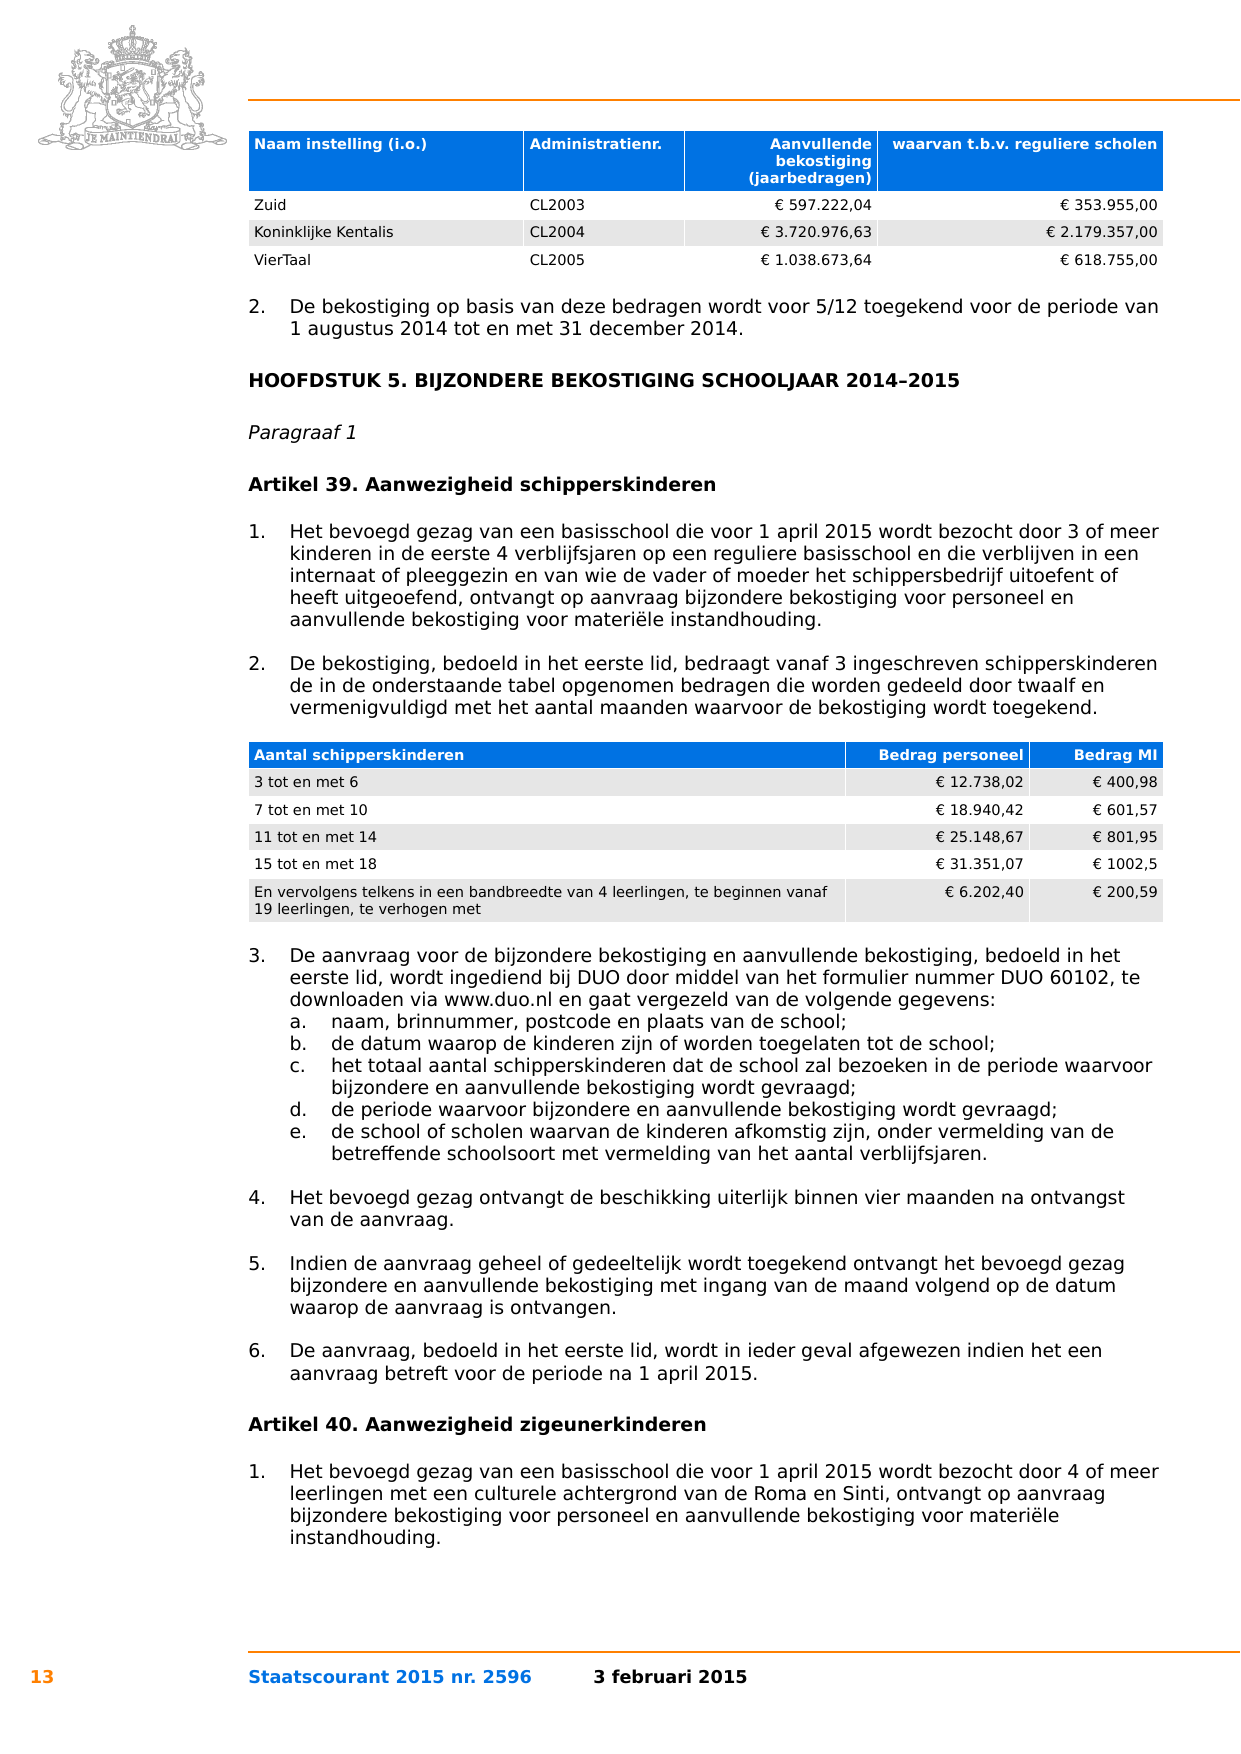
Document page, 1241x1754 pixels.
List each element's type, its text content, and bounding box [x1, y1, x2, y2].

table_header Naam instelling (i.o.) [249, 131, 523, 191]
table_cell € 6.202,40 [846, 879, 1029, 922]
subtitle HOOFDSTUK 5. BIJZONDERE BEKOSTIGING SCHOOLJAAR 2014–2015 [248, 370, 1163, 392]
table_cell € 31.351,07 [846, 851, 1029, 878]
text b. de datum waarop de kinderen zijn of worden toegelaten tot de school; [289, 1033, 1163, 1055]
text 3. De aanvraag voor de bijzondere bekostiging en aanvullende bekostiging, bedoeld in het eerste lid, wordt ingediend bij DUO door middel van het formulier nummer DUO 60102, te downloaden via www.duo.nl en gaat vergezeld van de volgende gegevens: [248, 945, 1163, 1011]
text a. naam, brinnummer, postcode en plaats van de school; [289, 1011, 1163, 1033]
text d. de periode waarvoor bijzondere en aanvullende bekostiging wordt gevraagd; [289, 1099, 1163, 1121]
table_header Bedrag personeel [846, 742, 1029, 768]
table_cell € 200,59 [1030, 879, 1163, 922]
table_header Aantal schipperskinderen [249, 742, 845, 768]
table_header waarvan t.b.v. reguliere scholen [878, 131, 1163, 191]
table_cell 15 tot en met 18 [249, 851, 845, 878]
text 2. De bekostiging op basis van deze bedragen wordt voor 5/12 toegekend voor de periode van 1 augustus 2014 tot en met 31 december 2014. [248, 296, 1163, 340]
table_cell CL2003 [524, 192, 684, 219]
table_cell CL2004 [524, 220, 684, 246]
text c. het totaal aantal schipperskinderen dat de school zal bezoeken in de periode waarvoor bijzondere en aanvullende bekostiging wordt gevraagd; [289, 1055, 1163, 1099]
table_cell € 618.755,00 [878, 247, 1163, 273]
table_cell 11 tot en met 14 [249, 824, 845, 850]
text 1. Het bevoegd gezag van een basisschool die voor 1 april 2015 wordt bezocht door 3 of meer kinderen in de eerste 4 verblijfsjaren op een reguliere basisschool en die verblijven in een internaat of pleeggezin en van wie de vader of moeder het schippersbedrijf uitoefent of heeft uitgeoefend, ontvangt op aanvraag bijzondere bekostiging voor personeel en aanvullende bekostiging voor materiële instandhouding. [248, 521, 1163, 631]
table_cell € 353.955,00 [878, 192, 1163, 219]
table_cell € 25.148,67 [846, 824, 1029, 850]
table_cell En vervolgens telkens in een bandbreedte van 4 leerlingen, te beginnen vanaf 19 leerlingen, te verhogen met [249, 879, 845, 922]
subtitle Artikel 40. Aanwezigheid zigeunerkinderen [248, 1414, 1163, 1436]
table_header Administratienr. [524, 131, 684, 191]
table_cell € 18.940,42 [846, 797, 1029, 823]
text 2. De bekostiging, bedoeld in het eerste lid, bedraagt vanaf 3 ingeschreven schipperskinderen de in de onderstaande tabel opgenomen bedragen die worden gedeeld door twaalf en vermenigvuldigd met het aantal maanden waarvoor de bekostiging wordt toegekend. [248, 653, 1163, 719]
table_header Aanvullende bekostiging (jaarbedragen) [685, 131, 877, 191]
subtitle Artikel 39. Aanwezigheid schipperskinderen [248, 474, 1163, 496]
table_cell € 2.179.357,00 [878, 220, 1163, 246]
text 5. Indien de aanvraag geheel of gedeeltelijk wordt toegekend ontvangt het bevoegd gezag bijzondere en aanvullende bekostiging met ingang van de maand volgend op de datum waarop de aanvraag is ontvangen. [248, 1253, 1163, 1318]
table_cell € 597.222,04 [685, 192, 877, 219]
table_cell € 801,95 [1030, 824, 1163, 850]
table_cell 3 tot en met 6 [249, 769, 845, 796]
text 4. Het bevoegd gezag ontvangt de beschikking uiterlijk binnen vier maanden na ontvangst van de aanvraag. [248, 1187, 1163, 1231]
table_cell Koninklijke Kentalis [249, 220, 523, 246]
table_cell € 12.738,02 [846, 769, 1029, 796]
table_cell € 601,57 [1030, 797, 1163, 823]
table_cell € 400,98 [1030, 769, 1163, 796]
picture [38, 25, 227, 150]
subtitle Paragraaf 1 [248, 422, 1163, 444]
text 6. De aanvraag, bedoeld in het eerste lid, wordt in ieder geval afgewezen indien het een aanvraag betreft voor de periode na 1 april 2015. [248, 1340, 1163, 1384]
table_cell VierTaal [249, 247, 523, 273]
table_header Bedrag MI [1030, 742, 1163, 768]
table_cell 7 tot en met 10 [249, 797, 845, 823]
table_cell € 1.038.673,64 [685, 247, 877, 273]
table_cell CL2005 [524, 247, 684, 273]
table_cell Zuid [249, 192, 523, 219]
table_cell € 3.720.976,63 [685, 220, 877, 246]
text e. de school of scholen waarvan de kinderen afkomstig zijn, onder vermelding van de betreffende schoolsoort met vermelding van het aantal verblijfsjaren. [289, 1121, 1163, 1165]
text 1. Het bevoegd gezag van een basisschool die voor 1 april 2015 wordt bezocht door 4 of meer leerlingen met een culturele achtergrond van de Roma en Sinti, ontvangt op aanvraag bijzondere bekostiging voor personeel en aanvullende bekostiging voor materiële instandhouding. [248, 1461, 1163, 1549]
table_cell € 1002,5 [1030, 851, 1163, 878]
